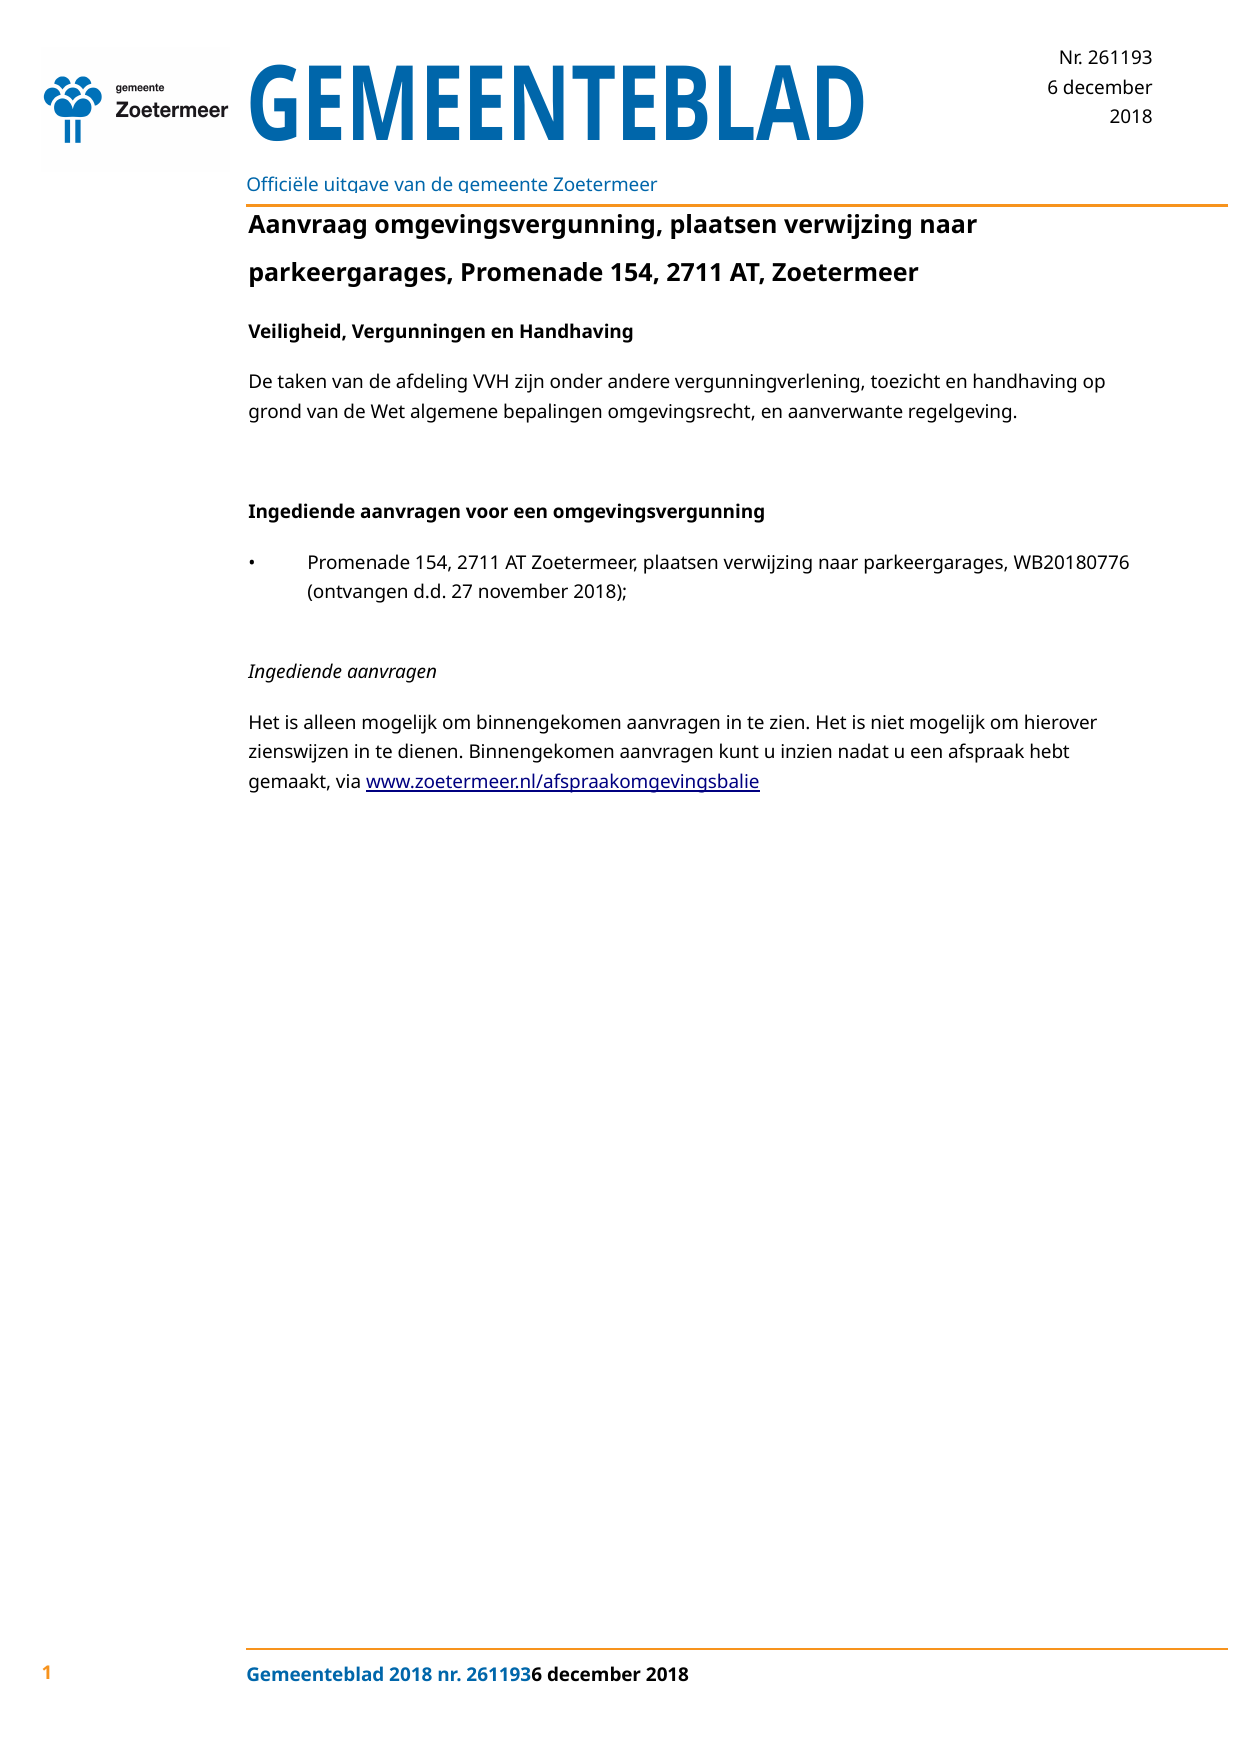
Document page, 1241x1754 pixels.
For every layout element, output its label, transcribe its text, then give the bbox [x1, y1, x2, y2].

text De taken van de afdeling VVH zijn onder andere vergunningverlening, toezicht en handhaving op grond van de Wet algemene bepalingen omgevingsrecht, en aanverwante regelgeving. [248, 368, 1152, 424]
picture [41, 47, 231, 172]
list Promenade 154, 2711 AT Zoetermeer, plaatsen verwijzing naar parkeergarages, WB20180776 (ontvangen d.d. 27 november 2018); [248, 549, 1152, 604]
text Het is alleen mogelijk om binnengekomen aanvragen in te zien. Het is niet mogelijk om hierover zienswijzen in te dienen. Binnengekomen aanvragen kunt u inzien nadat u een afspraak hebt gemaakt, via www.zoetermeer.nl/afspraakomgevingsbalie [248, 709, 1152, 794]
text Aanvraag omgevingsvergunning, plaatsen verwijzing naar parkeergarages, Promenade 154, 2711 AT, Zoetermeer [248, 207, 1152, 288]
text Ingediende aanvragen [248, 659, 1152, 684]
text Ingediende aanvragen voor een omgevingsvergunning [248, 499, 1152, 524]
text Veiligheid, Vergunningen en Handhaving [248, 318, 1152, 344]
